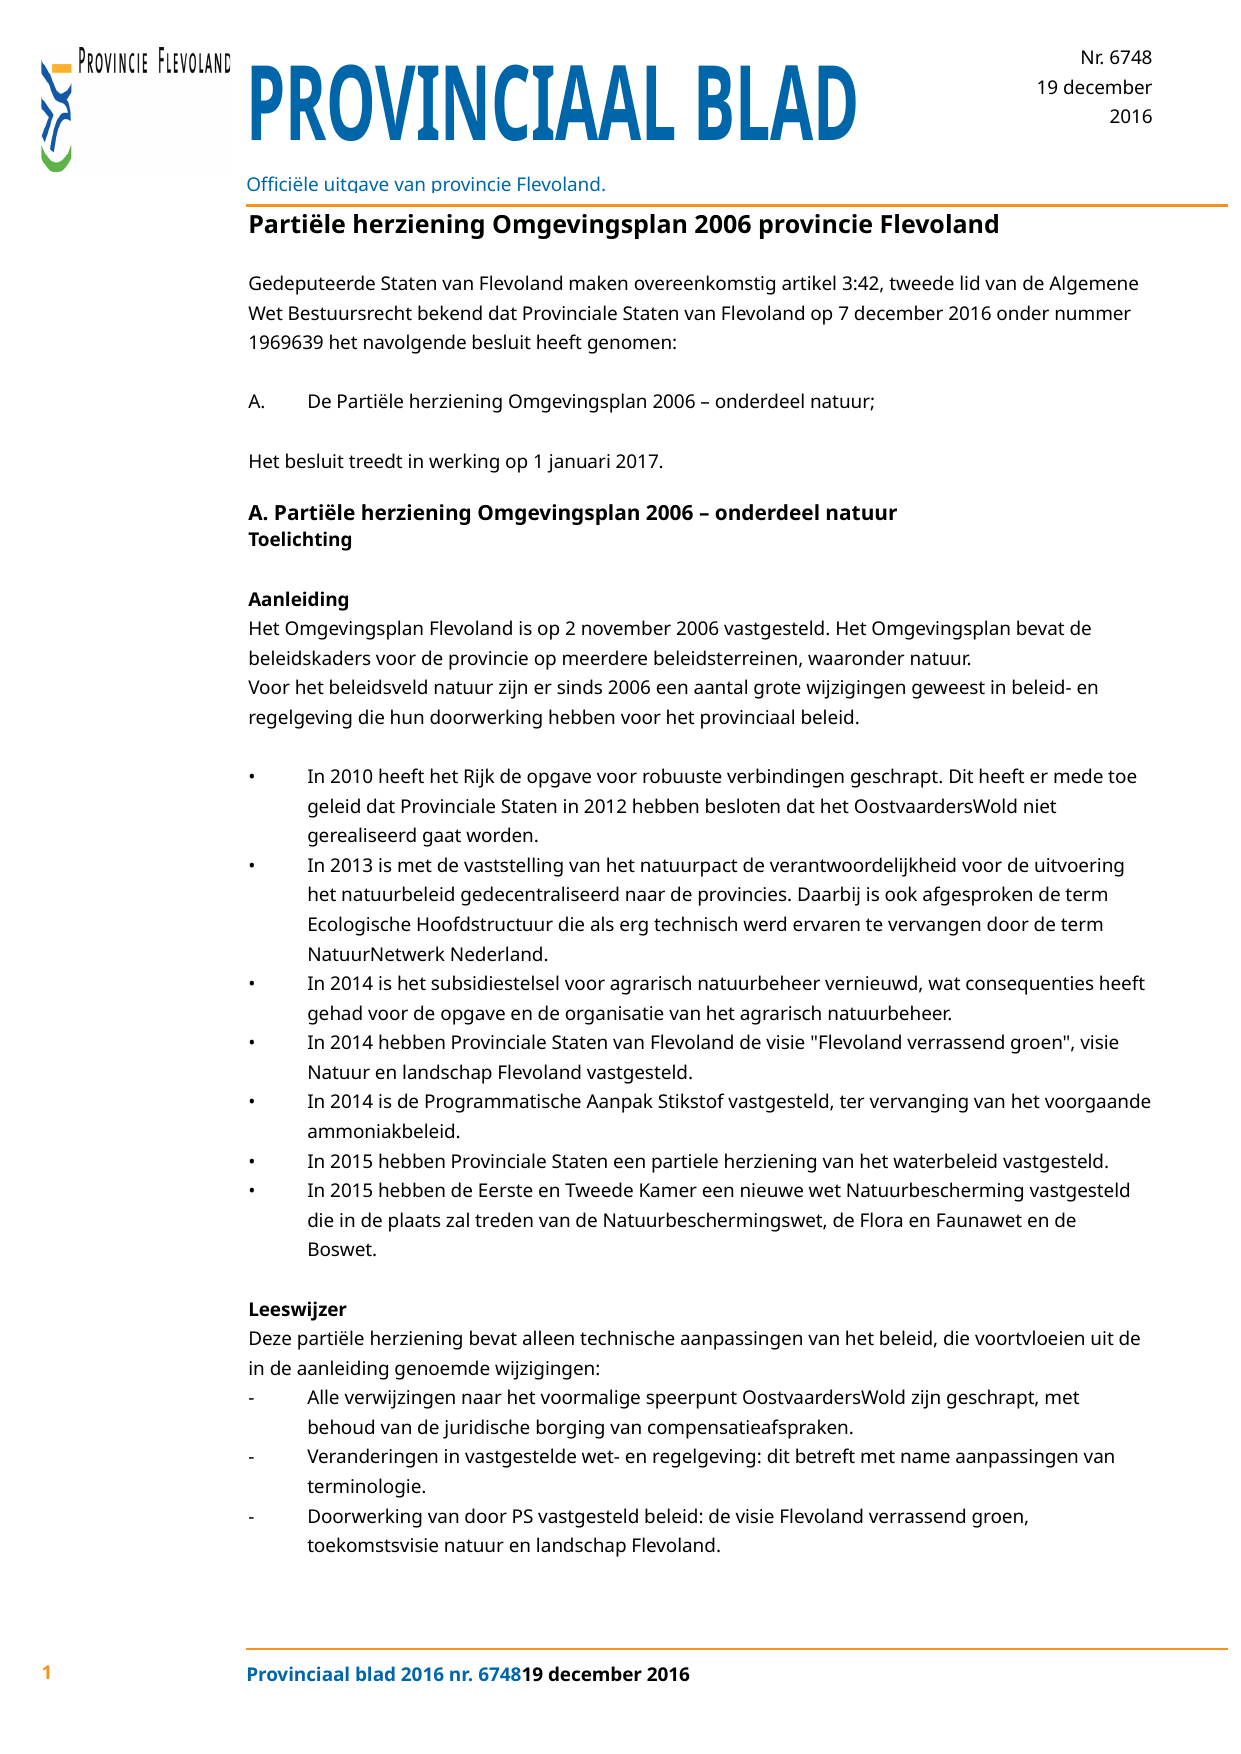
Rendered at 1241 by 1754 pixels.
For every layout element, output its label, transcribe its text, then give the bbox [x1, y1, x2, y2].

text Het besluit treedt in werking op 1 januari 2017. [248, 448, 1152, 473]
list Veranderingen in vastgestelde wet- en regelgeving: dit betreft met name aanpassingen van terminologie. [248, 1444, 1152, 1499]
list In 2014 hebben Provinciale Staten van Flevoland de visie "Flevoland verrassend groen", visie Natuur en landschap Flevoland vastgesteld. [248, 1029, 1152, 1085]
text Het Omgevingsplan Flevoland is op 2 november 2006 vastgesteld. Het Omgevingsplan bevat de beleidskaders voor de provincie op meerdere beleidsterreinen, waaronder natuur. [248, 615, 1152, 671]
text Voor het beleidsveld natuur zijn er sinds 2006 een aantal grote wijzigingen geweest in beleid- en regelgeving die hun doorwerking hebben voor het provinciaal beleid. [248, 674, 1152, 730]
list Alle verwijzingen naar het voormalige speerpunt OostvaardersWold zijn geschrapt, met behoud van de juridische borging van compensatieafspraken. [248, 1384, 1152, 1440]
text A. Partiële herziening Omgevingsplan 2006 – onderdeel natuur [248, 498, 1152, 527]
text Deze partiële herziening bevat alleen technische aanpassingen van het beleid, die voortvloeien uit de in de aanleiding genoemde wijzigingen: [248, 1325, 1152, 1381]
text Gedeputeerde Staten van Flevoland maken overeenkomstig artikel 3:42, tweede lid van de Algemene Wet Bestuursrecht bekend dat Provinciale Staten van Flevoland op 7 december 2016 onder nummer 1969639 het navolgende besluit heeft genomen: [248, 270, 1152, 355]
list In 2014 is het subsidiestelsel voor agrarisch natuurbeheer vernieuwd, wat consequenties heeft gehad voor de opgave en de organisatie van het agrarisch natuurbeheer. [248, 970, 1152, 1026]
list In 2014 is de Programmatische Aanpak Stikstof vastgesteld, ter vervanging van het voorgaande ammoniakbeleid. [248, 1089, 1152, 1144]
text Leeswijzer [248, 1296, 1152, 1322]
list Doorwerking van door PS vastgesteld beleid: de visie Flevoland verrassend groen, toekomstsvisie natuur en landschap Flevoland. [248, 1503, 1152, 1558]
list In 2010 heeft het Rijk de opgave voor robuuste verbindingen geschrapt. Dit heeft er mede toe geleid dat Provinciale Staten in 2012 hebben besloten dat het OostvaardersWold niet gerealiseerd gaat worden. [248, 763, 1152, 848]
text Toelichting [248, 527, 1152, 552]
text Partiële herziening Omgevingsplan 2006 provincie Flevoland [248, 207, 1152, 241]
list In 2015 hebben Provinciale Staten een partiele herziening van het waterbeleid vastgesteld. [248, 1148, 1152, 1174]
list In 2015 hebben de Eerste en Tweede Kamer een nieuwe wet Natuurbescherming vastgesteld die in de plaats zal treden van de Natuurbeschermingswet, de Flora en Faunawet en de Boswet. [248, 1177, 1152, 1262]
text Aanleiding [248, 586, 1152, 612]
list De Partiële herziening Omgevingsplan 2006 – onderdeel natuur; [248, 389, 1152, 414]
list In 2013 is met de vaststelling van het natuurpact de verantwoordelijkheid voor de uitvoering het natuurbeleid gedecentraliseerd naar de provincies. Daarbij is ook afgesproken de term Ecologische Hoofdstructuur die als erg technisch werd ervaren te vervangen door de term NatuurNetwerk Nederland. [248, 852, 1152, 967]
picture [41, 47, 231, 172]
